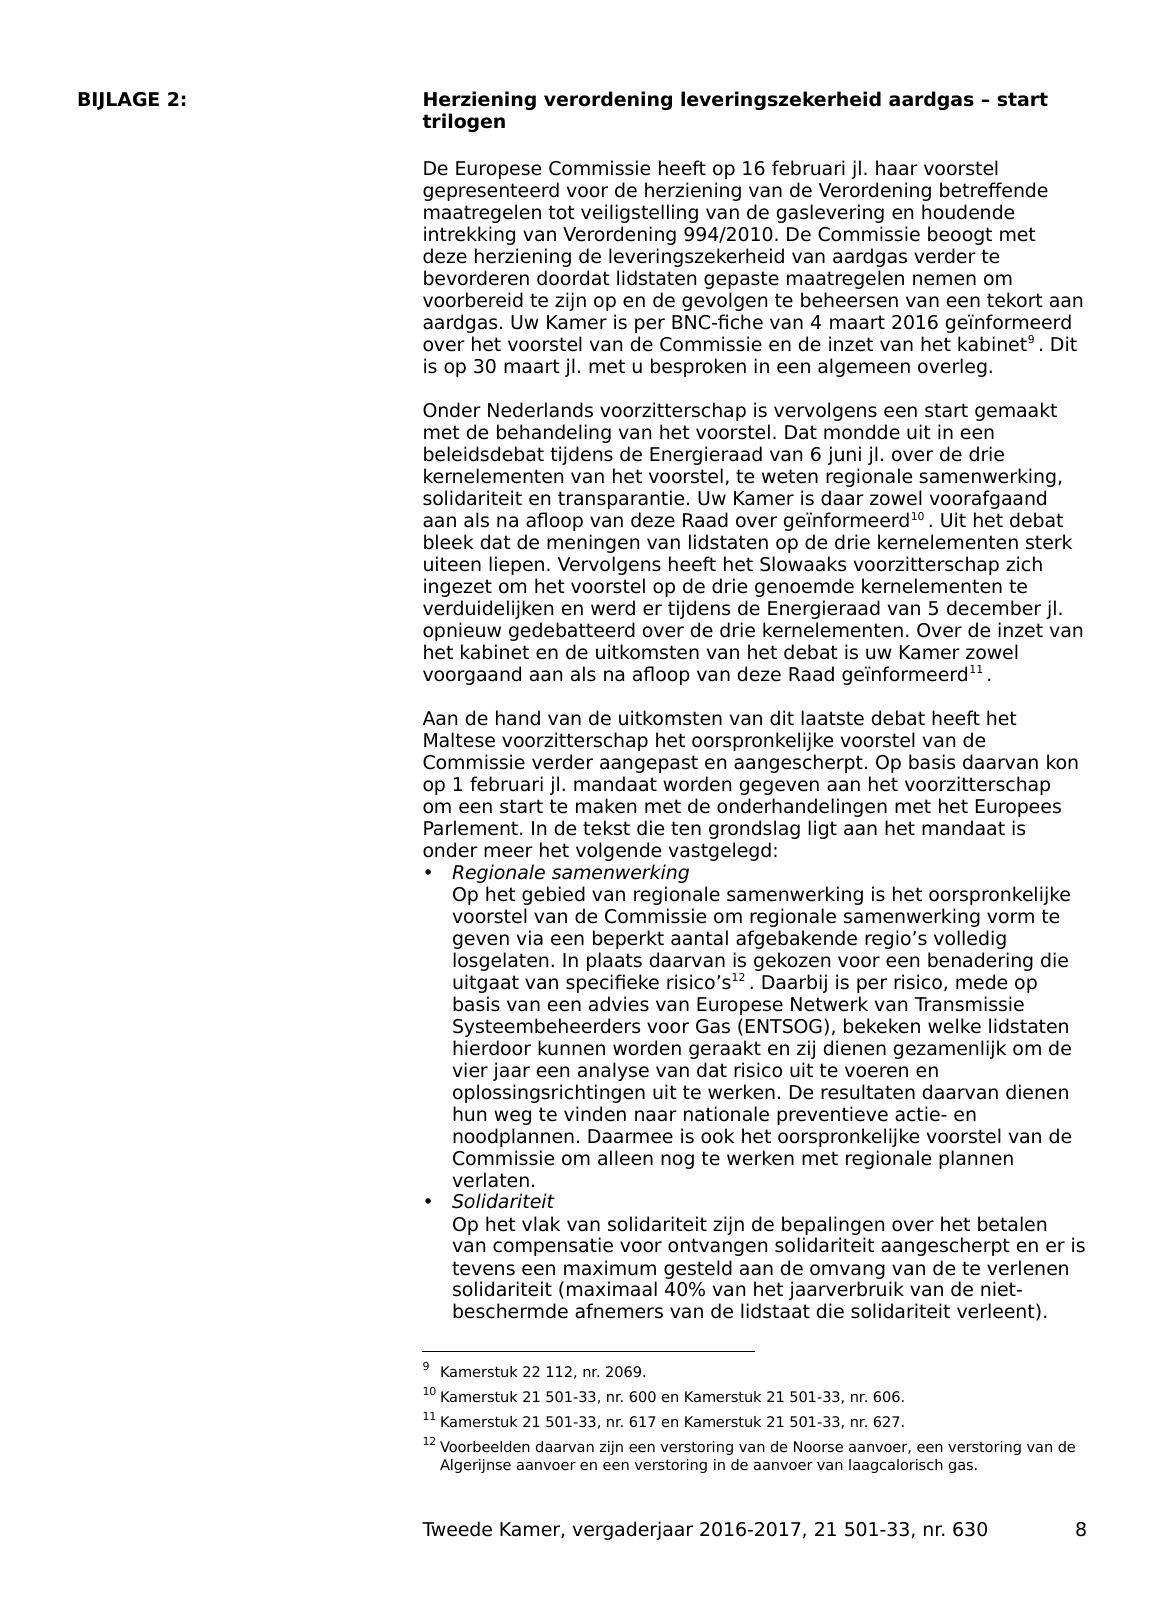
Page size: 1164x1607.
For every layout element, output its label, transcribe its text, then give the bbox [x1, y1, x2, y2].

text Aan de hand van de uitkomsten van dit laatste debat heeft het Maltese voorzitterschap het oorspronkelijke voorstel van de Commissie verder aangepast en aangescherpt. Op basis daarvan kon op 1 februari jl. mandaat worden gegeven aan het voorzitterschap om een start te maken met de onderhandelingen met het Europees Parlement. In de tekst die ten grondslag ligt aan het mandaat is onder meer het volgende vastgelegd: [422, 708, 1087, 862]
text Op het gebied van regionale samenwerking is het oorspronkelijke voorstel van de Commissie om regionale samenwerking vorm te geven via een beperkt aantal afgebakende regio’s volledig losgelaten. In plaats daarvan is gekozen voor een benadering die uitgaat van specifieke risico’s. Daarbij is per risico, mede op basis van een advies van Europese Netwerk van Transmissie Systeembeheerders voor Gas (ENTSOG), bekeken welke lidstaten hierdoor kunnen worden geraakt en zij dienen gezamenlijk om de vier jaar een analyse van dat risico uit te voeren en oplossingsrichtingen uit te werken. De resultaten daarvan dienen hun weg te vinden naar nationale preventieve actie- en noodplannen. Daarmee is ook het oorspronkelijke voorstel van de Commissie om alleen nog te werken met regionale plannen verlaten. [452, 884, 1087, 1191]
text • Regionale samenwerking [422, 862, 1087, 884]
text Op het vlak van solidariteit zijn de bepalingen over het betalen van compensatie voor ontvangen solidariteit aangescherpt en er is tevens een maximum gesteld aan de omvang van de te verlenen solidariteit (maximaal 40% van het jaarverbruik van de niet-beschermde afnemers van de lidstaat die solidariteit verleent). [452, 1213, 1087, 1323]
text Onder Nederlands voorzitterschap is vervolgens een start gemaakt met de behandeling van het voorstel. Dat mondde uit in een beleidsdebat tijdens de Energieraad van 6 juni jl. over de drie kernelementen van het voorstel, te weten regionale samenwerking, solidariteit en transparantie. Uw Kamer is daar zowel voorafgaand aan als na afloop van deze Raad over geïnformeerd. Uit het debat bleek dat de meningen van lidstaten op de drie kernelementen sterk uiteen liepen. Vervolgens heeft het Slowaaks voorzitterschap zich ingezet om het voorstel op de drie genoemde kernelementen te verduidelijken en werd er tijdens de Energieraad van 5 december jl. opnieuw gedebatteerd over de drie kernelementen. Over de inzet van het kabinet en de uitkomsten van het debat is uw Kamer zowel voorgaand aan als na afloop van deze Raad geïnformeerd. [422, 400, 1087, 686]
text • Solidariteit [422, 1191, 1087, 1213]
text Kamerstuk 22 112, nr. 2069. [422, 1360, 1087, 1382]
text Kamerstuk 21 501-33, nr. 600 en Kamerstuk 21 501-33, nr. 606. [422, 1385, 1087, 1407]
text De Europese Commissie heeft op 16 februari jl. haar voorstel gepresenteerd voor de herziening van de Verordening betreffende maatregelen tot veiligstelling van de gaslevering en houdende intrekking van Verordening 994/2010. De Commissie beoogt met deze herziening de leveringszekerheid van aardgas verder te bevorderen doordat lidstaten gepaste maatregelen nemen om voorbereid te zijn op en de gevolgen te beheersen van een tekort aan aardgas. Uw Kamer is per BNC-fiche van 4 maart 2016 geïnformeerd over het voorstel van de Commissie en de inzet van het kabinet. Dit is op 30 maart jl. met u besproken in een algemeen overleg. [422, 158, 1087, 378]
text Kamerstuk 21 501-33, nr. 617 en Kamerstuk 21 501-33, nr. 627. [422, 1410, 1087, 1432]
text Voorbeelden daarvan zijn een verstoring van de Noorse aanvoer, een verstoring van de Algerijnse aanvoer en een verstoring in de aanvoer van laagcalorisch gas. [422, 1435, 1087, 1474]
subtitle BIJLAGE 2: Herziening verordening leveringszekerheid aardgas – start trilogen [77, 89, 1087, 133]
